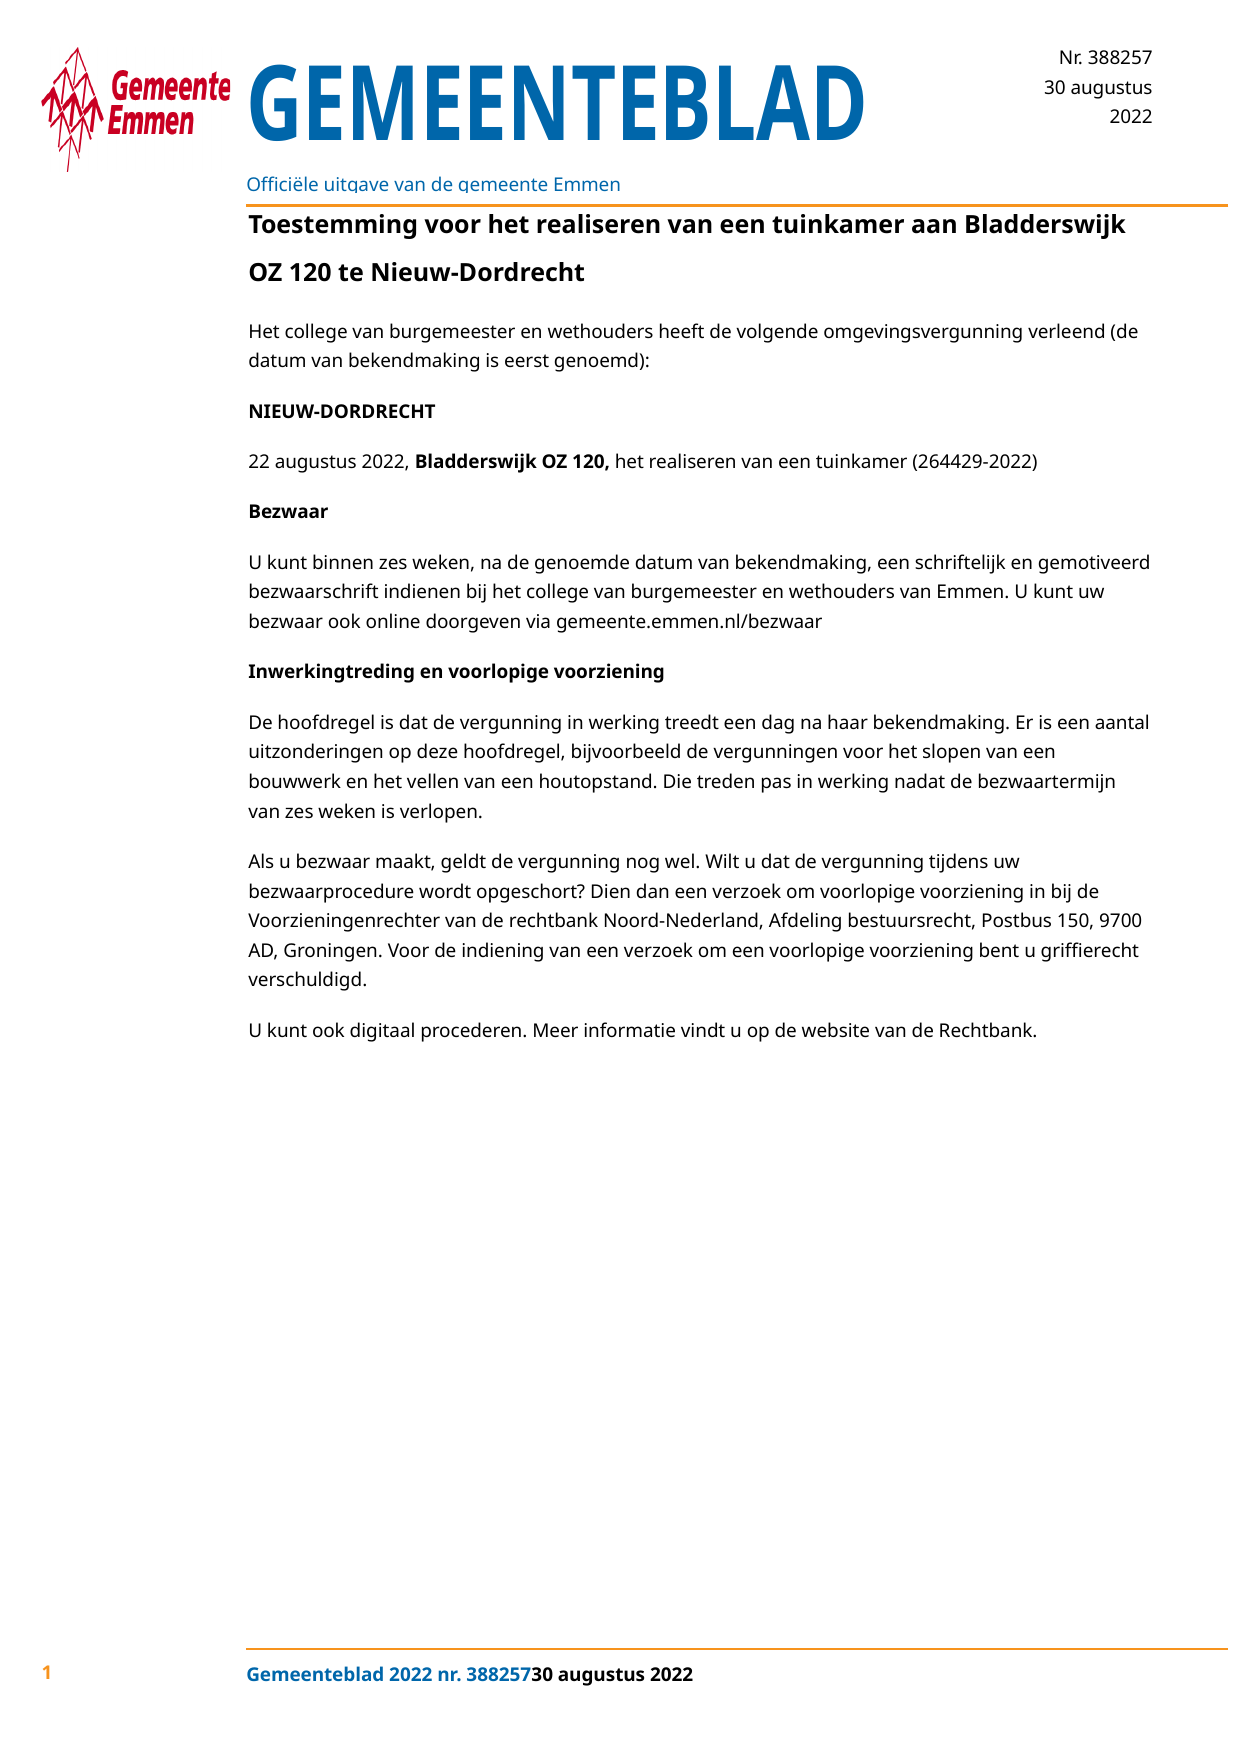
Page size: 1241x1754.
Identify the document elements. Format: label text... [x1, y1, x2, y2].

picture [41, 47, 231, 172]
text U kunt binnen zes weken, na de genoemde datum van bekendmaking, een schriftelijk en gemotiveerd bezwaarschrift indienen bij het college van burgemeester en wethouders van Emmen. U kunt uw bezwaar ook online doorgeven via gemeente.emmen.nl/bezwaar [248, 549, 1152, 634]
text 22 augustus 2022, Bladderswijk OZ 120, het realiseren van een tuinkamer (264429-2022) [248, 448, 1152, 474]
text Het college van burgemeester en wethouders heeft de volgende omgevingsvergunning verleend (de datum van bekendmaking is eerst genoemd): [248, 318, 1152, 373]
text Inwerkingtreding en voorlopige voorziening [248, 659, 1152, 684]
text Toestemming voor het realiseren van een tuinkamer aan Bladderswijk OZ 120 te Nieuw-Dordrecht [248, 207, 1152, 288]
text U kunt ook digitaal procederen. Meer informatie vindt u op de website van de Rechtbank. [248, 1017, 1152, 1043]
text Als u bezwaar maakt, geldt de vergunning nog wel. Wilt u dat de vergunning tijdens uw bezwaarprocedure wordt opgeschort? Dien dan een verzoek om voorlopige voorziening in bij de Voorzieningenrechter van de rechtbank Noord-Nederland, Afdeling bestuursrecht, Postbus 150, 9700 AD, Groningen. Voor de indiening van een verzoek om een voorlopige voorziening bent u griffierecht verschuldigd. [248, 848, 1152, 992]
text De hoofdregel is dat de vergunning in werking treedt een dag na haar bekendmaking. Er is een aantal uitzonderingen op deze hoofdregel, bijvoorbeeld de vergunningen voor het slopen van een bouwwerk en het vellen van een houtopstand. Die treden pas in werking nadat de bezwaartermijn van zes weken is verlopen. [248, 709, 1152, 824]
text NIEUW-DORDRECHT [248, 398, 1152, 424]
text Bezwaar [248, 499, 1152, 524]
